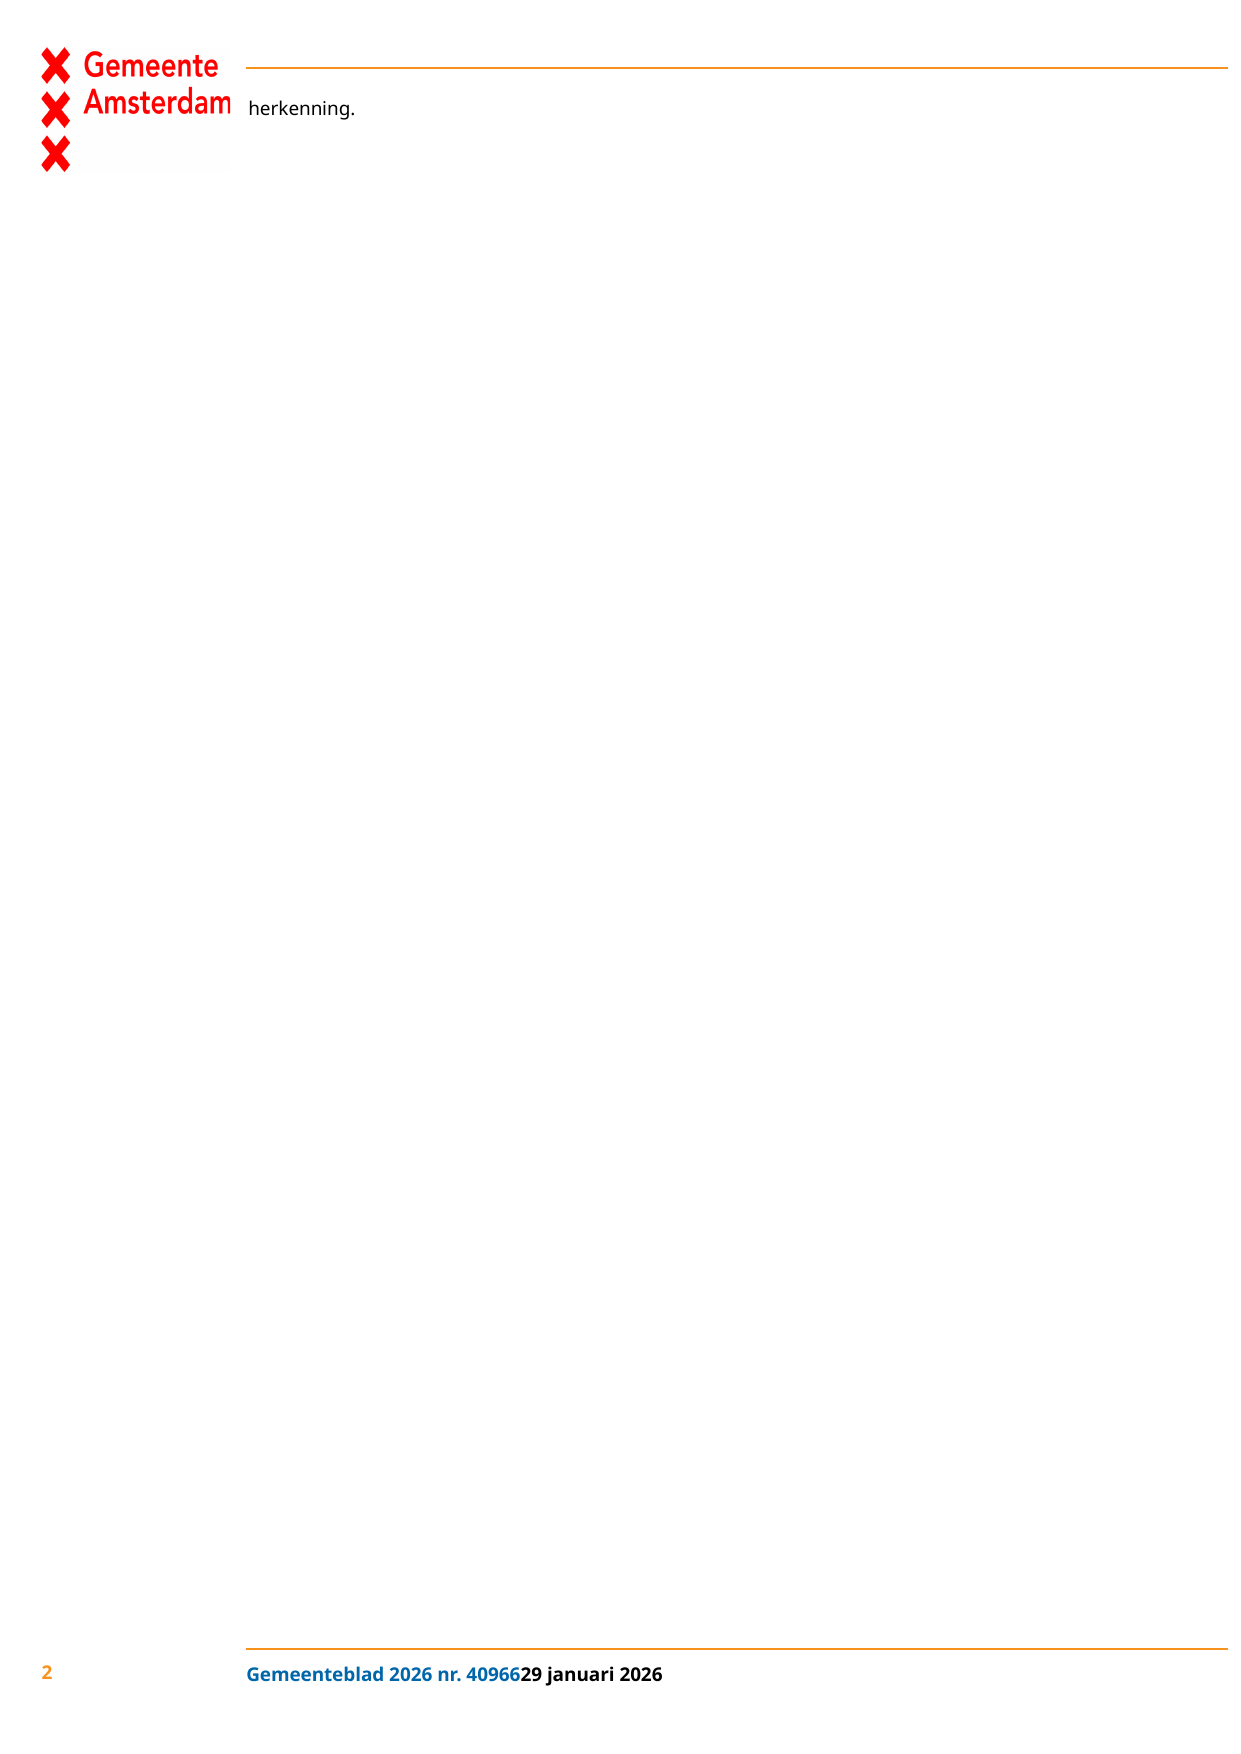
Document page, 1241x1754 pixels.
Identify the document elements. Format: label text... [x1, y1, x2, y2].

picture [41, 47, 231, 172]
text herkenning. [248, 95, 1152, 121]
